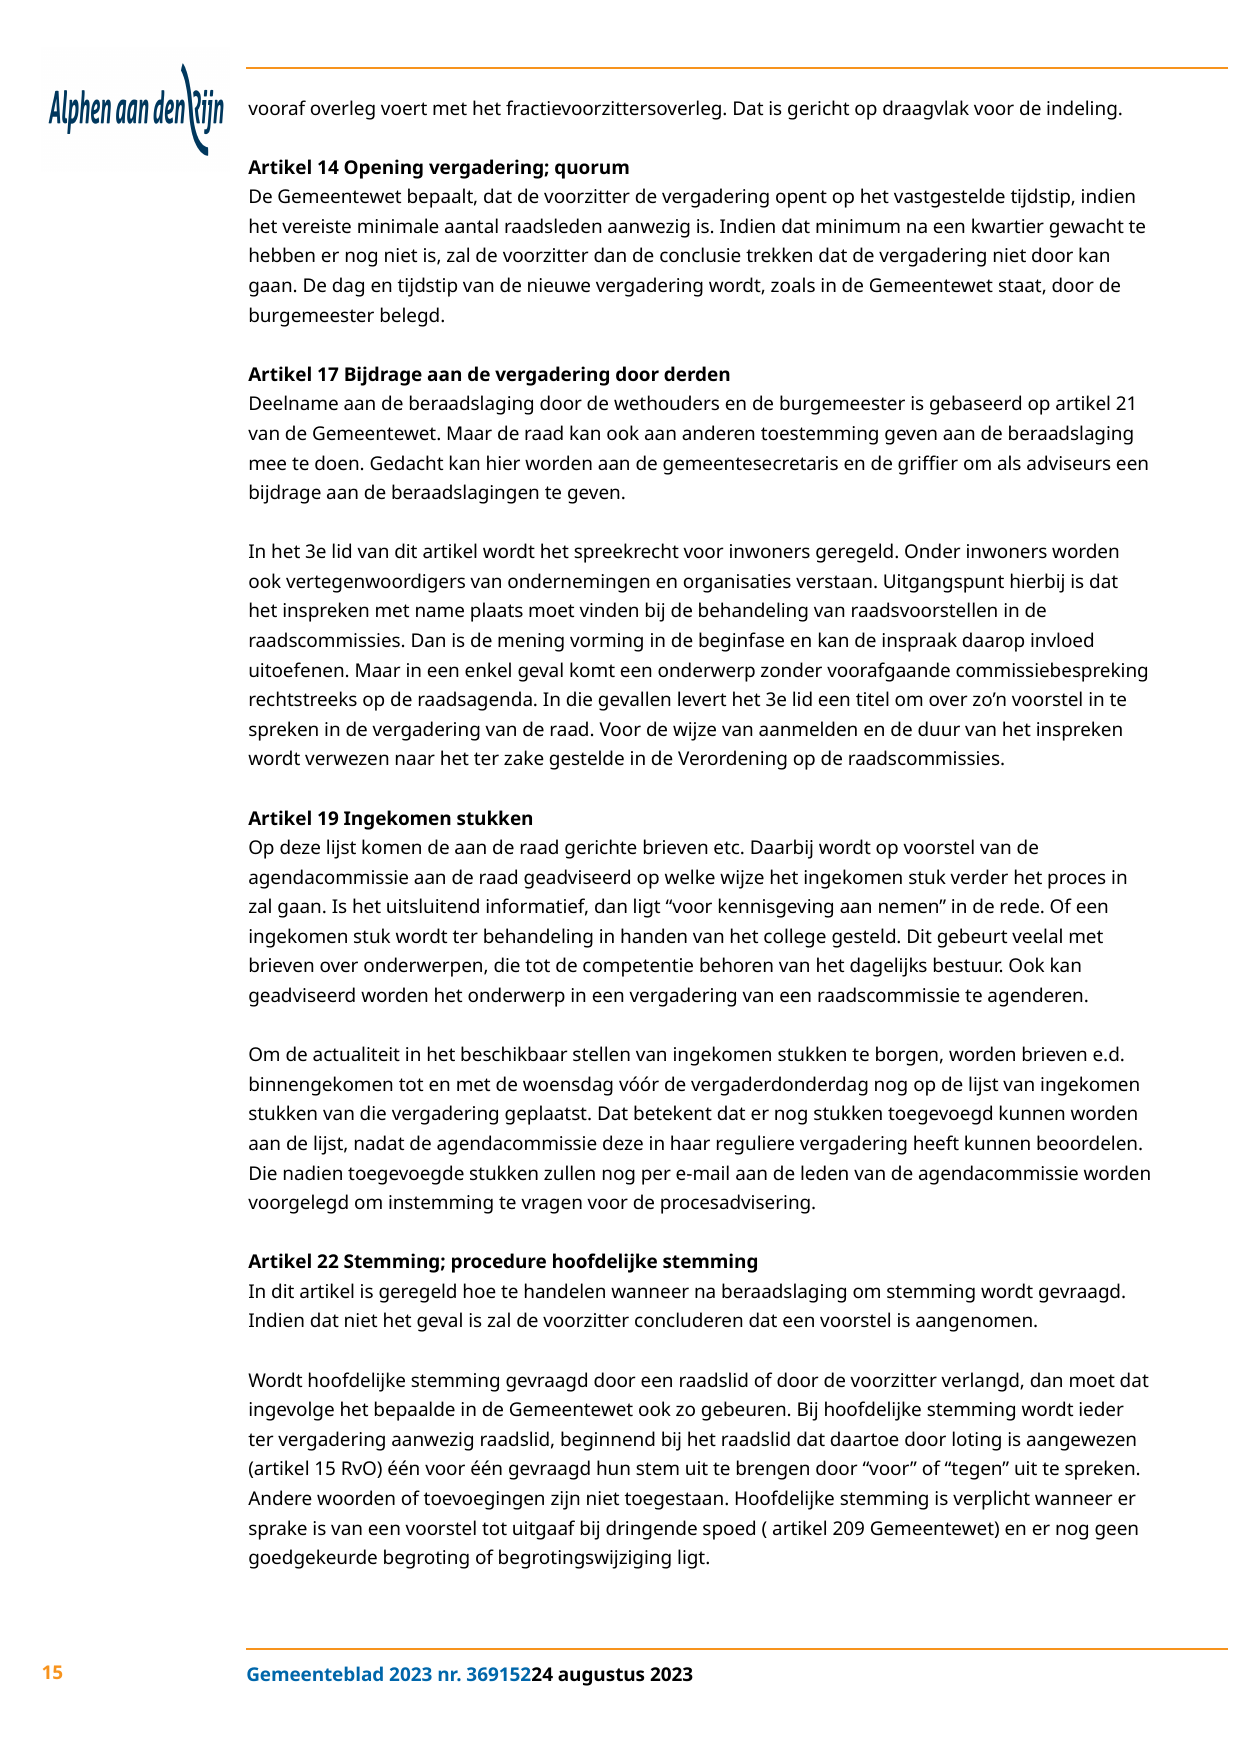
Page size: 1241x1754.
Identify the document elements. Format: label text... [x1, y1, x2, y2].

text Artikel 14 Opening vergadering; quorum [248, 154, 1152, 180]
text Wordt hoofdelijke stemming gevraagd door een raadslid of door de voorzitter verlangd, dan moet dat ingevolge het bepaalde in de Gemeentewet ook zo gebeuren. Bij hoofdelijke stemming wordt ieder ter vergadering aanwezig raadslid, beginnend bij het raadslid dat daartoe door loting is aangewezen (artikel 15 RvO) één voor één gevraagd hun stem uit te brengen door “voor” of “tegen” uit te spreken. Andere woorden of toevoegingen zijn niet toegestaan. Hoofdelijke stemming is verplicht wanneer er sprake is van een voorstel tot uitgaaf bij dringende spoed ( artikel 209 Gemeentewet) en er nog geen goedgekeurde begroting of begrotingswijziging ligt. [248, 1367, 1152, 1570]
text In het 3e lid van dit artikel wordt het spreekrecht voor inwoners geregeld. Onder inwoners worden ook vertegenwoordigers van ondernemingen en organisaties verstaan. Uitgangspunt hierbij is dat het inspreken met name plaats moet vinden bij de behandeling van raadsvoorstellen in de raadscommissies. Dan is de mening vorming in de beginfase en kan de inspraak daarop invloed uitoefenen. Maar in een enkel geval komt een onderwerp zonder voorafgaande commissiebespreking rechtstreeks op de raadsagenda. In die gevallen levert het 3e lid een titel om over zo’n voorstel in te spreken in de vergadering van de raad. Voor de wijze van aanmelden en de duur van het inspreken wordt verwezen naar het ter zake gestelde in de Verordening op de raadscommissies. [248, 538, 1152, 771]
text Deelname aan de beraadslaging door de wethouders en de burgemeester is gebaseerd op artikel 21 van de Gemeentewet. Maar de raad kan ook aan anderen toestemming geven aan de beraadslaging mee te doen. Gedacht kan hier worden aan de gemeentesecretaris en de griffier om als adviseurs een bijdrage aan de beraadslagingen te geven. [248, 391, 1152, 505]
text Artikel 22 Stemming; procedure hoofdelijke stemming [248, 1248, 1152, 1274]
text Op deze lijst komen de aan de raad gerichte brieven etc. Daarbij wordt op voorstel van de agendacommissie aan de raad geadviseerd op welke wijze het ingekomen stuk verder het proces in zal gaan. Is het uitsluitend informatief, dan ligt “voor kennisgeving aan nemen” in de rede. Of een ingekomen stuk wordt ter behandeling in handen van het college gesteld. Dit gebeurt veelal met brieven over onderwerpen, die tot de competentie behoren van het dagelijks bestuur. Ook kan geadviseerd worden het onderwerp in een vergadering van een raadscommissie te agenderen. [248, 834, 1152, 1008]
text De Gemeentewet bepaalt, dat de voorzitter de vergadering opent op het vastgestelde tijdstip, indien het vereiste minimale aantal raadsleden aanwezig is. Indien dat minimum na een kwartier gewacht te hebben er nog niet is, zal de voorzitter dan de conclusie trekken dat de vergadering niet door kan gaan. De dag en tijdstip van de nieuwe vergadering wordt, zoals in de Gemeentewet staat, door de burgemeester belegd. [248, 183, 1152, 328]
text Om de actualiteit in het beschikbaar stellen van ingekomen stukken te borgen, worden brieven e.d. binnengekomen tot en met de woensdag vóór de vergaderdonderdag nog op de lijst van ingekomen stukken van die vergadering geplaatst. Dat betekent dat er nog stukken toegevoegd kunnen worden aan de lijst, nadat de agendacommissie deze in haar reguliere vergadering heeft kunnen beoordelen. Die nadien toegevoegde stukken zullen nog per e-mail aan de leden van de agendacommissie worden voorgelegd om instemming te vragen voor de procesadvisering. [248, 1041, 1152, 1215]
text vooraf overleg voert met het fractievoorzittersoverleg. Dat is gericht op draagvlak voor de indeling. [248, 95, 1152, 121]
text In dit artikel is geregeld hoe te handelen wanneer na beraadslaging om stemming wordt gevraagd. Indien dat niet het geval is zal de voorzitter concluderen dat een voorstel is aangenomen. [248, 1278, 1152, 1333]
text Artikel 19 Ingekomen stukken [248, 805, 1152, 831]
text Artikel 17 Bijdrage aan de vergadering door derden [248, 361, 1152, 387]
picture [41, 47, 231, 172]
